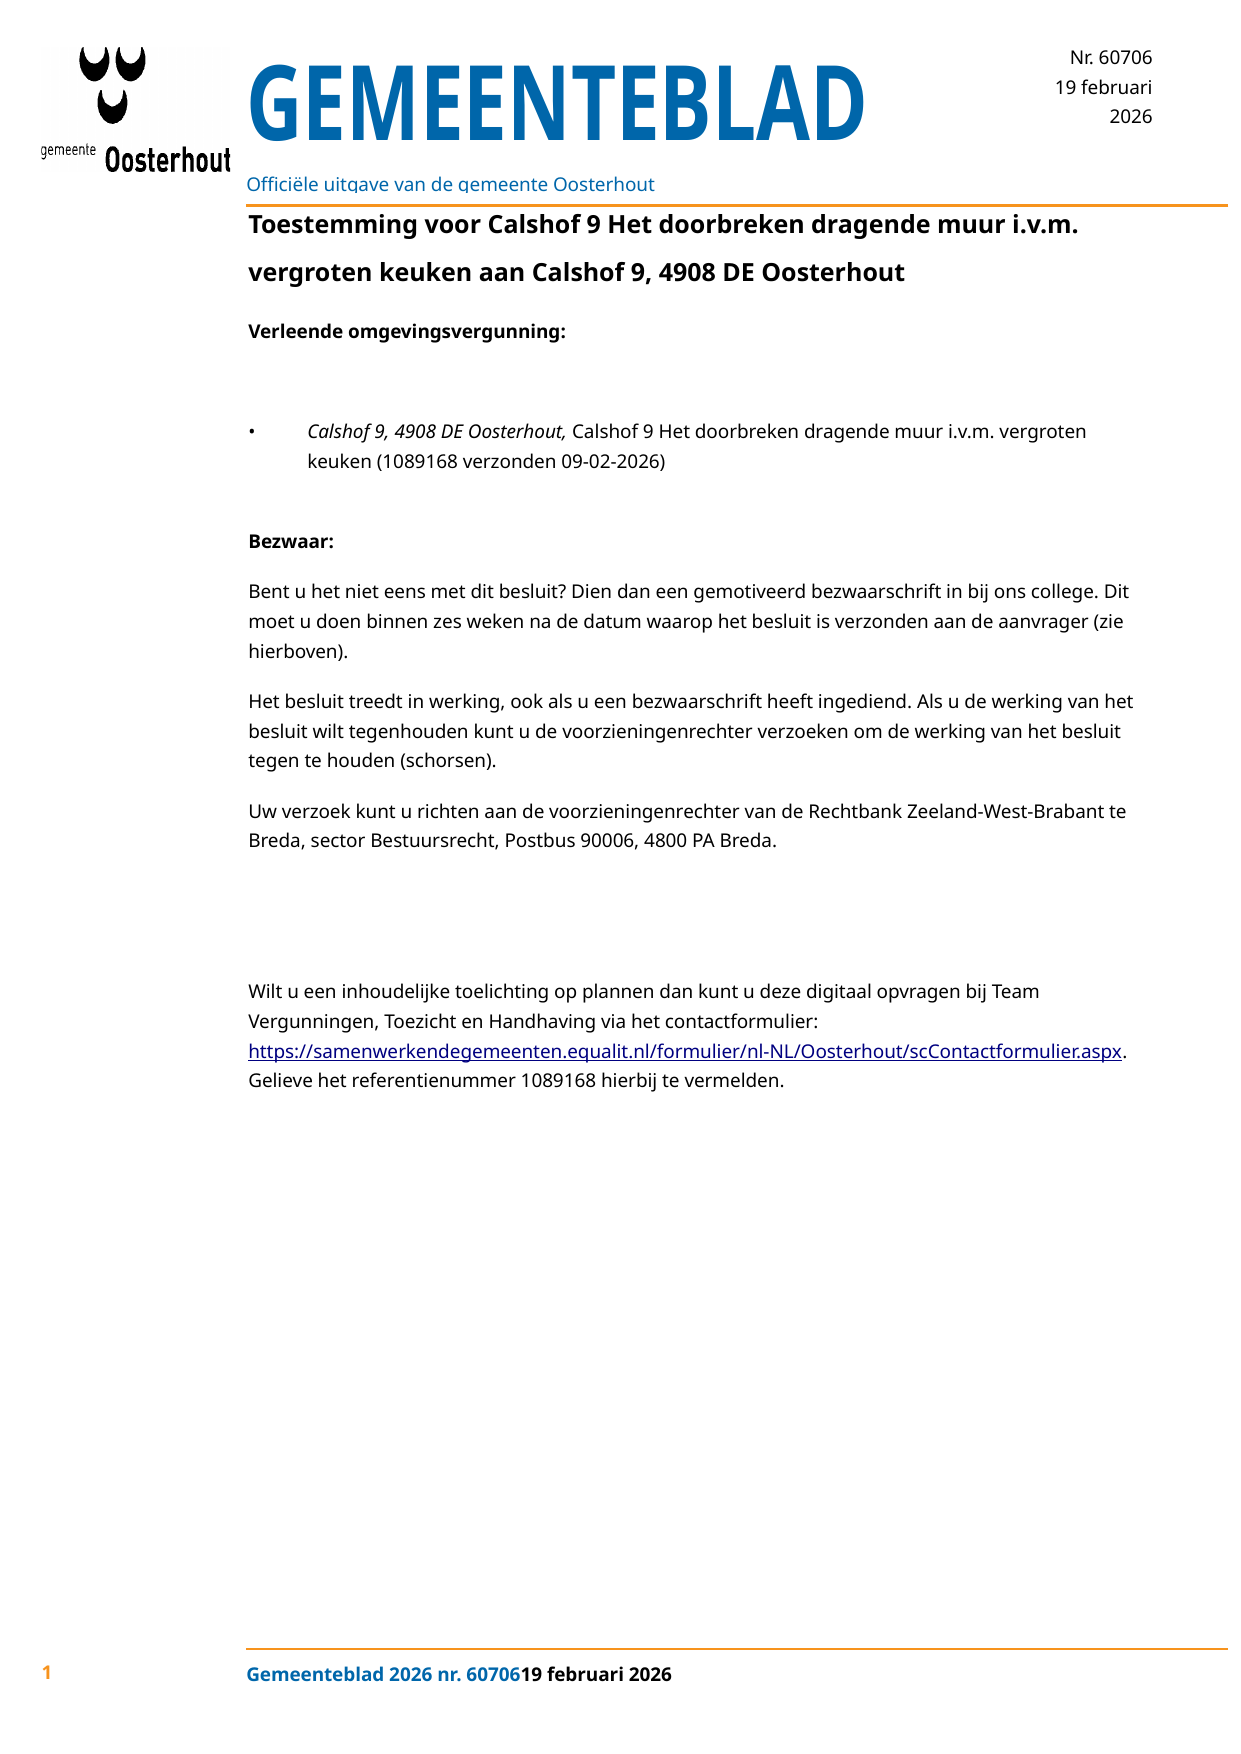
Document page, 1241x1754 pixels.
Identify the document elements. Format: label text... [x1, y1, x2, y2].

picture [41, 47, 231, 172]
text Verleende omgevingsvergunning: [248, 318, 1152, 344]
text Wilt u een inhoudelijke toelichting op plannen dan kunt u deze digitaal opvragen bij Team Vergunningen, Toezicht en Handhaving via het contactformulier: https://samenwerkendegemeenten.equalit.nl/formulier/nl-NL/Oosterhout/scContactformulier.aspx. Gelieve het referentienummer 1089168 hierbij te vermelden. [248, 979, 1152, 1093]
text Bent u het niet eens met dit besluit? Dien dan een gemotiveerd bezwaarschrift in bij ons college. Dit moet u doen binnen zes weken na de datum waarop het besluit is verzonden aan de aanvrager (zie hierboven). [248, 579, 1152, 664]
text Bezwaar: [248, 528, 1152, 554]
text Het besluit treedt in werking, ook als u een bezwaarschrift heeft ingediend. Als u de werking van het besluit wilt tegenhouden kunt u de voorzieningenrechter verzoeken om de werking van het besluit tegen te houden (schorsen). [248, 688, 1152, 773]
list Calshof 9, 4908 DE Oosterhout, Calshof 9 Het doorbreken dragende muur i.v.m. vergroten keuken (1089168 verzonden 09-02-2026) [248, 419, 1152, 474]
text Uw verzoek kunt u richten aan de voorzieningenrechter van de Rechtbank Zeeland-West-Brabant te Breda, sector Bestuursrecht, Postbus 90006, 4800 PA Breda. [248, 798, 1152, 853]
text Toestemming voor Calshof 9 Het doorbreken dragende muur i.v.m. vergroten keuken aan Calshof 9, 4908 DE Oosterhout [248, 207, 1152, 288]
